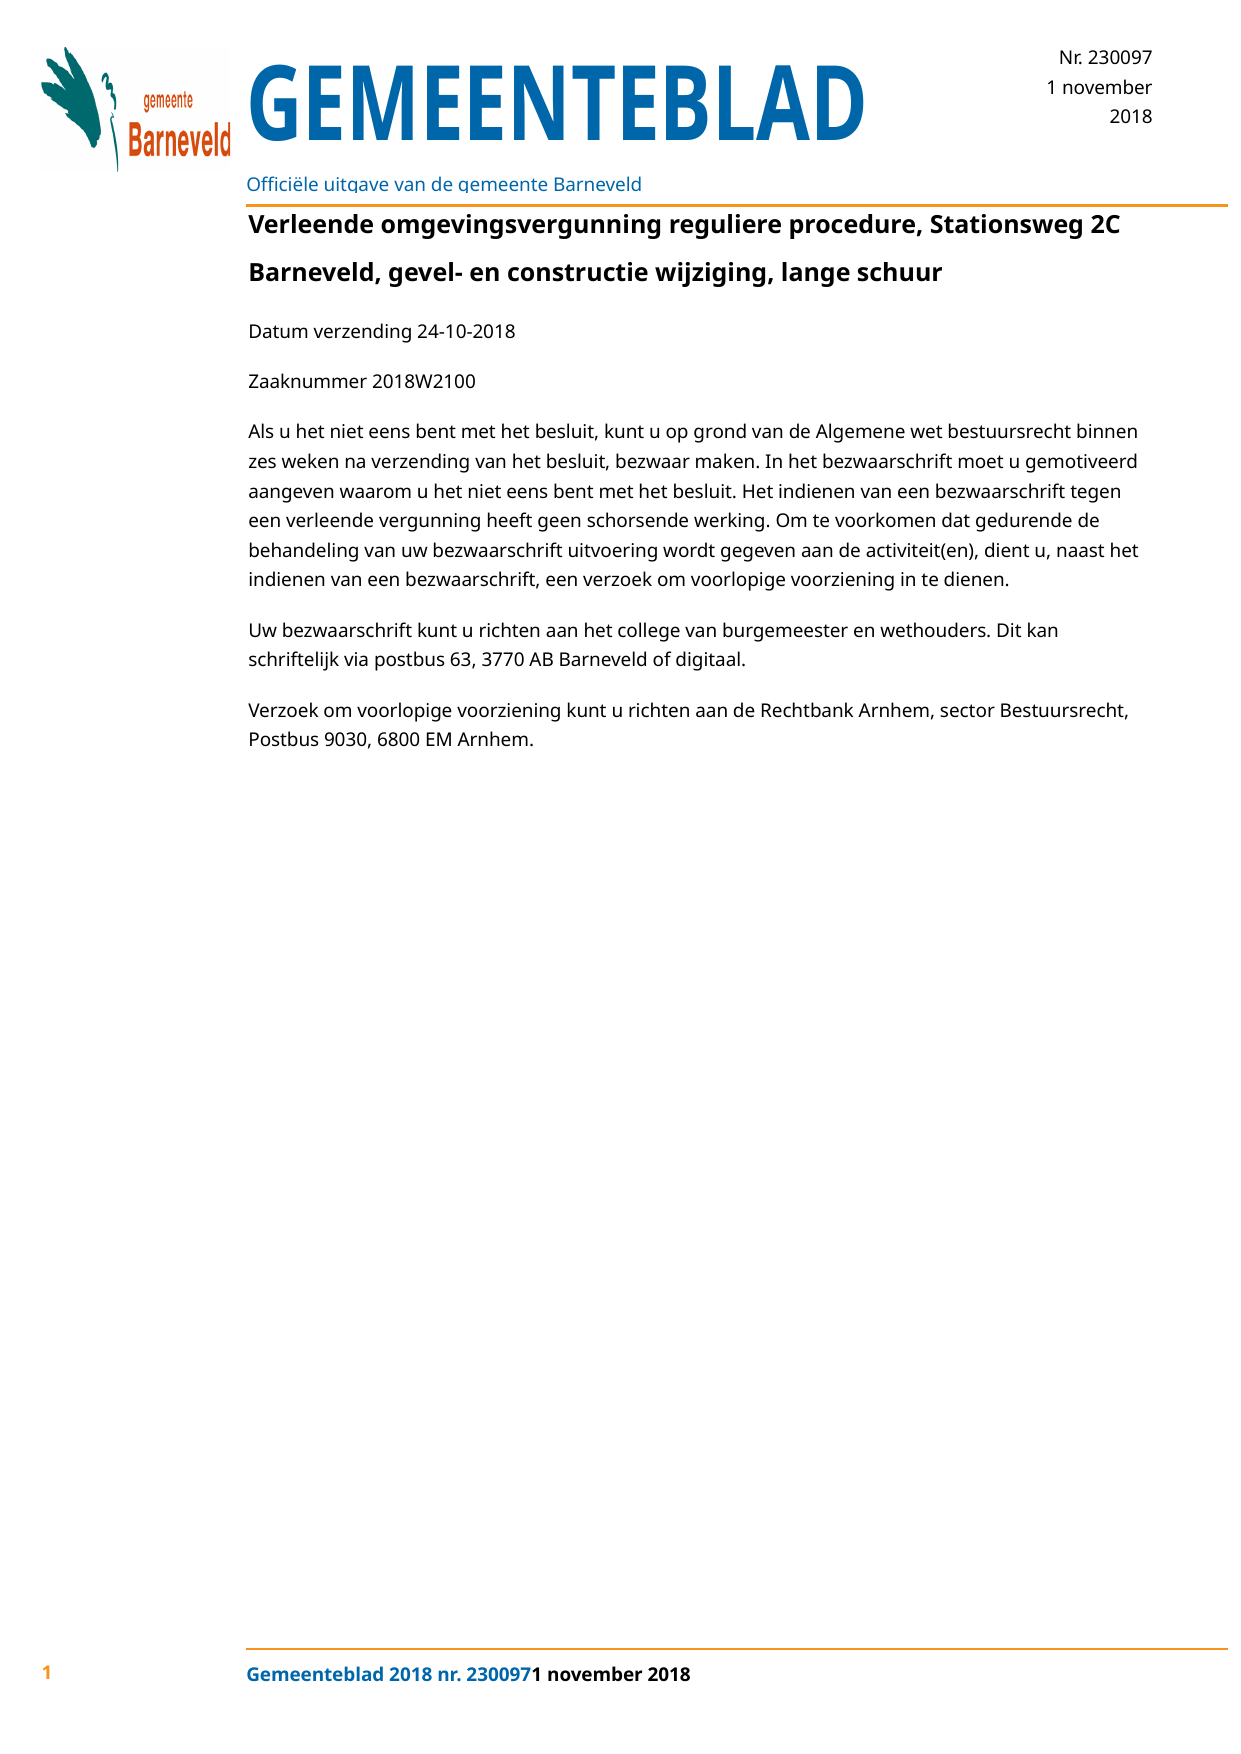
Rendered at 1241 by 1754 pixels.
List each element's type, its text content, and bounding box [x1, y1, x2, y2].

text Datum verzending 24-10-2018 [248, 318, 1152, 344]
text Zaaknummer 2018W2100 [248, 368, 1152, 394]
text Als u het niet eens bent met het besluit, kunt u op grond van de Algemene wet bestuursrecht binnen zes weken na verzending van het besluit, bezwaar maken. In het bezwaarschrift moet u gemotiveerd aangeven waarom u het niet eens bent met het besluit. Het indienen van een bezwaarschrift tegen een verleende vergunning heeft geen schorsende werking. Om te voorkomen dat gedurende de behandeling van uw bezwaarschrift uitvoering wordt gegeven aan de activiteit(en), dient u, naast het indienen van een bezwaarschrift, een verzoek om voorlopige voorziening in te dienen. [248, 419, 1152, 592]
picture [41, 47, 231, 172]
text Verzoek om voorlopige voorziening kunt u richten aan de Rechtbank Arnhem, sector Bestuursrecht, Postbus 9030, 6800 EM Arnhem. [248, 697, 1152, 752]
text Uw bezwaarschrift kunt u richten aan het college van burgemeester en wethouders. Dit kan schriftelijk via postbus 63, 3770 AB Barneveld of digitaal. [248, 617, 1152, 672]
text Verleende omgevingsvergunning reguliere procedure, Stationsweg 2C Barneveld, gevel- en constructie wijziging, lange schuur [248, 207, 1152, 288]
